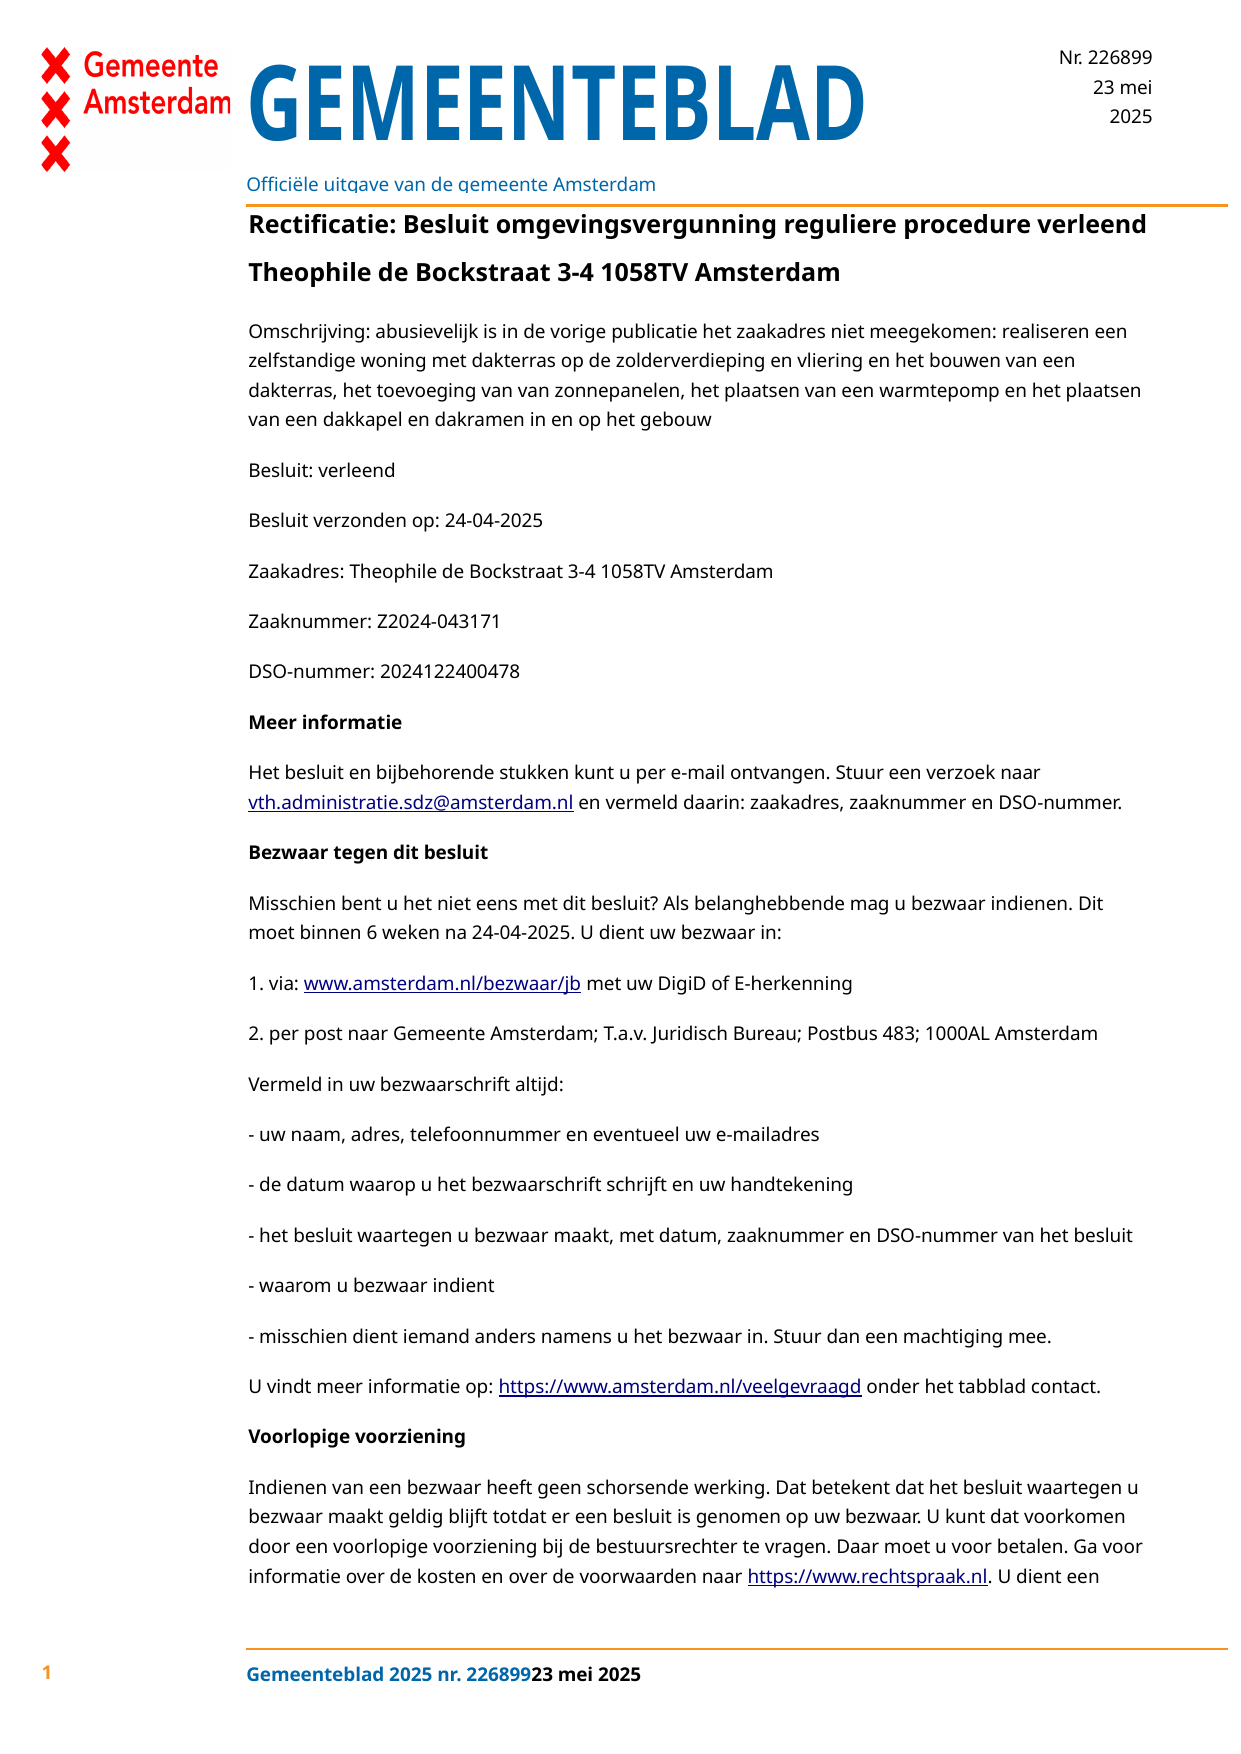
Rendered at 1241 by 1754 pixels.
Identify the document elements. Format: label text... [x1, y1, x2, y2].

text U vindt meer informatie op: https://www.amsterdam.nl/veelgevraagd onder het tabblad contact. [248, 1373, 1152, 1399]
text Vermeld in uw bezwaarschrift altijd: [248, 1071, 1152, 1097]
text Zaakadres: Theophile de Bockstraat 3-4 1058TV Amsterdam [248, 558, 1152, 584]
picture [41, 47, 231, 172]
text Zaaknummer: Z2024-043171 [248, 608, 1152, 634]
text Indienen van een bezwaar heeft geen schorsende werking. Dat betekent dat het besluit waartegen u bezwaar maakt geldig blijft totdat er een besluit is genomen op uw bezwaar. U kunt dat voorkomen door een voorlopige voorziening bij de bestuursrechter te vragen. Daar moet u voor betalen. Ga voor informatie over de kosten en over de voorwaarden naar https://www.rechtspraak.nl. U dient een [248, 1474, 1152, 1589]
text - de datum waarop u het bezwaarschrift schrijft en uw handtekening [248, 1172, 1152, 1197]
text Bezwaar tegen dit besluit [248, 839, 1152, 865]
text Besluit verzonden op: 24-04-2025 [248, 507, 1152, 533]
text Meer informatie [248, 709, 1152, 735]
text Rectificatie: Besluit omgevingsvergunning reguliere procedure verleend Theophile de Bockstraat 3-4 1058TV Amsterdam [248, 207, 1152, 288]
text Voorlopige voorziening [248, 1424, 1152, 1449]
text Misschien bent u het niet eens met dit besluit? Als belanghebbende mag u bezwaar indienen. Dit moet binnen 6 weken na 24-04-2025. U dient uw bezwaar in: [248, 890, 1152, 945]
text DSO-nummer: 2024122400478 [248, 659, 1152, 684]
text 1. via: www.amsterdam.nl/bezwaar/jb met uw DigiD of E-herkenning [248, 970, 1152, 996]
text - uw naam, adres, telefoonnummer en eventueel uw e-mailadres [248, 1121, 1152, 1147]
text Besluit: verleend [248, 457, 1152, 483]
text Omschrijving: abusievelijk is in de vorige publicatie het zaakadres niet meegekomen: realiseren een zelfstandige woning met dakterras op de zolderverdieping en vliering en het bouwen van een dakterras, het toevoeging van van zonnepanelen, het plaatsen van een warmtepomp en het plaatsen van een dakkapel en dakramen in en op het gebouw [248, 318, 1152, 432]
text - misschien dient iemand anders namens u het bezwaar in. Stuur dan een machtiging mee. [248, 1323, 1152, 1349]
text - het besluit waartegen u bezwaar maakt, met datum, zaaknummer en DSO-nummer van het besluit [248, 1222, 1152, 1248]
text 2. per post naar Gemeente Amsterdam; T.a.v. Juridisch Bureau; Postbus 483; 1000AL Amsterdam [248, 1020, 1152, 1046]
text - waarom u bezwaar indient [248, 1272, 1152, 1298]
text Het besluit en bijbehorende stukken kunt u per e-mail ontvangen. Stuur een verzoek naar vth.administratie.sdz@amsterdam.nl en vermeld daarin: zaakadres, zaaknummer en DSO-nummer. [248, 759, 1152, 815]
